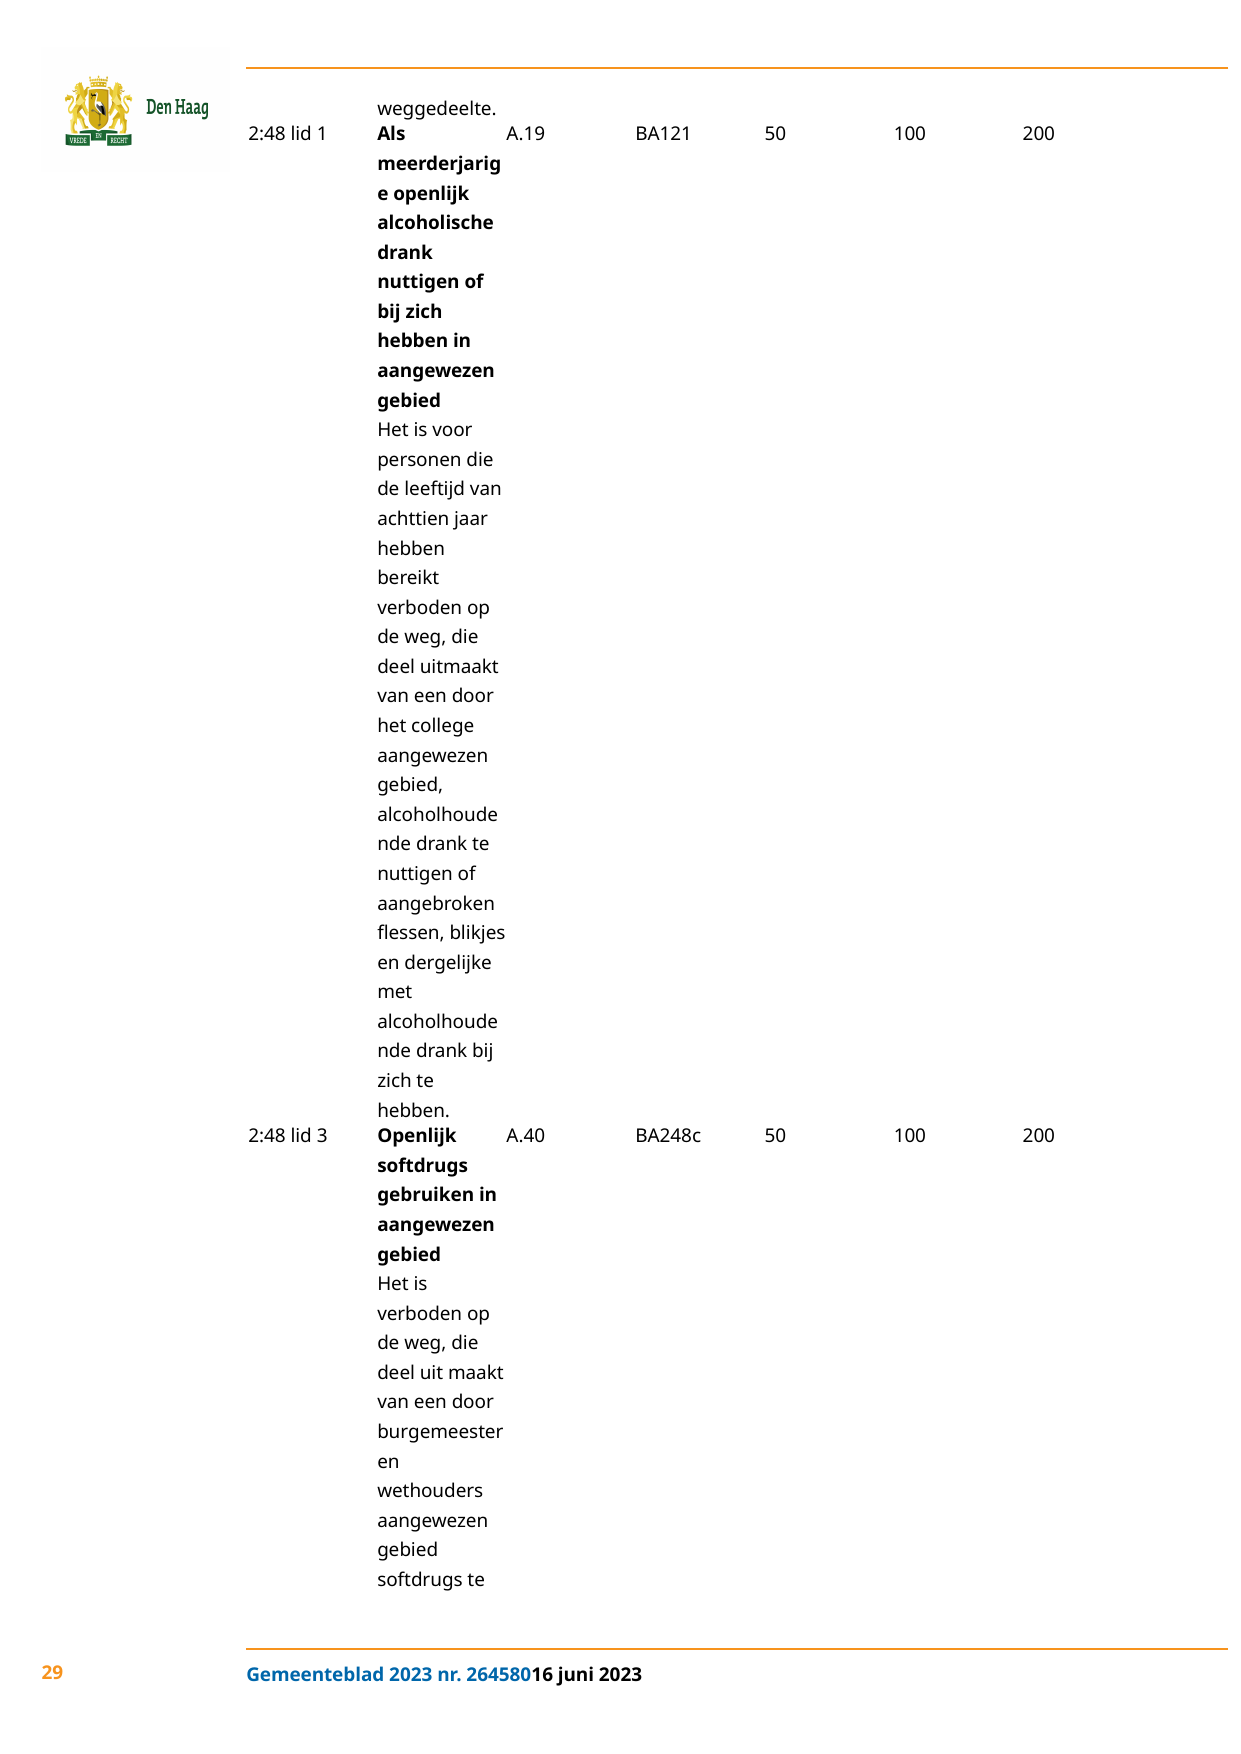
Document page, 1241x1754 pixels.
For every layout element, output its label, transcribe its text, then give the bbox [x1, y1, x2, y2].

table_cell 2:48 lid 3 [248, 1123, 377, 1592]
table_cell [894, 95, 1022, 121]
table_cell BA121 [635, 121, 764, 1122]
table_cell weggedeelte. [377, 95, 506, 121]
table_cell - [506, 95, 635, 121]
table_cell [1023, 95, 1152, 121]
table_cell 200 [1023, 121, 1152, 1122]
picture [41, 47, 231, 172]
table_cell A.40 [506, 1123, 635, 1592]
table_cell Openlijk softdrugs gebruiken in aangewezen gebied Het is verboden op de weg, die deel uit maakt van een door burgemeester en wethouders aangewezen gebied softdrugs te [377, 1123, 506, 1592]
table_cell A.19 [506, 121, 635, 1122]
table_cell 100 [894, 121, 1022, 1122]
table_cell Als meerderjarige openlijk alcoholische drank nuttigen of bij zich hebben in aangewezen gebied Het is voor personen die de leeftijd van achttien jaar hebben bereikt verboden op de weg, die deel uitmaakt van een door het college aangewezen gebied, alcoholhoudende drank te nuttigen of aangebroken flessen, blikjes en dergelijke met alcoholhoudende drank bij zich te hebben. [377, 121, 506, 1122]
table_cell 2:48 lid 1 [248, 121, 377, 1122]
table_cell BA248c [635, 1123, 764, 1592]
table_cell 100 [894, 1123, 1022, 1592]
table_cell 200 [1023, 1123, 1152, 1592]
table_cell [248, 95, 377, 121]
table_cell 50 [764, 121, 893, 1122]
table_cell [764, 95, 893, 121]
table_cell 50 [764, 1123, 893, 1592]
table_cell [635, 95, 764, 121]
